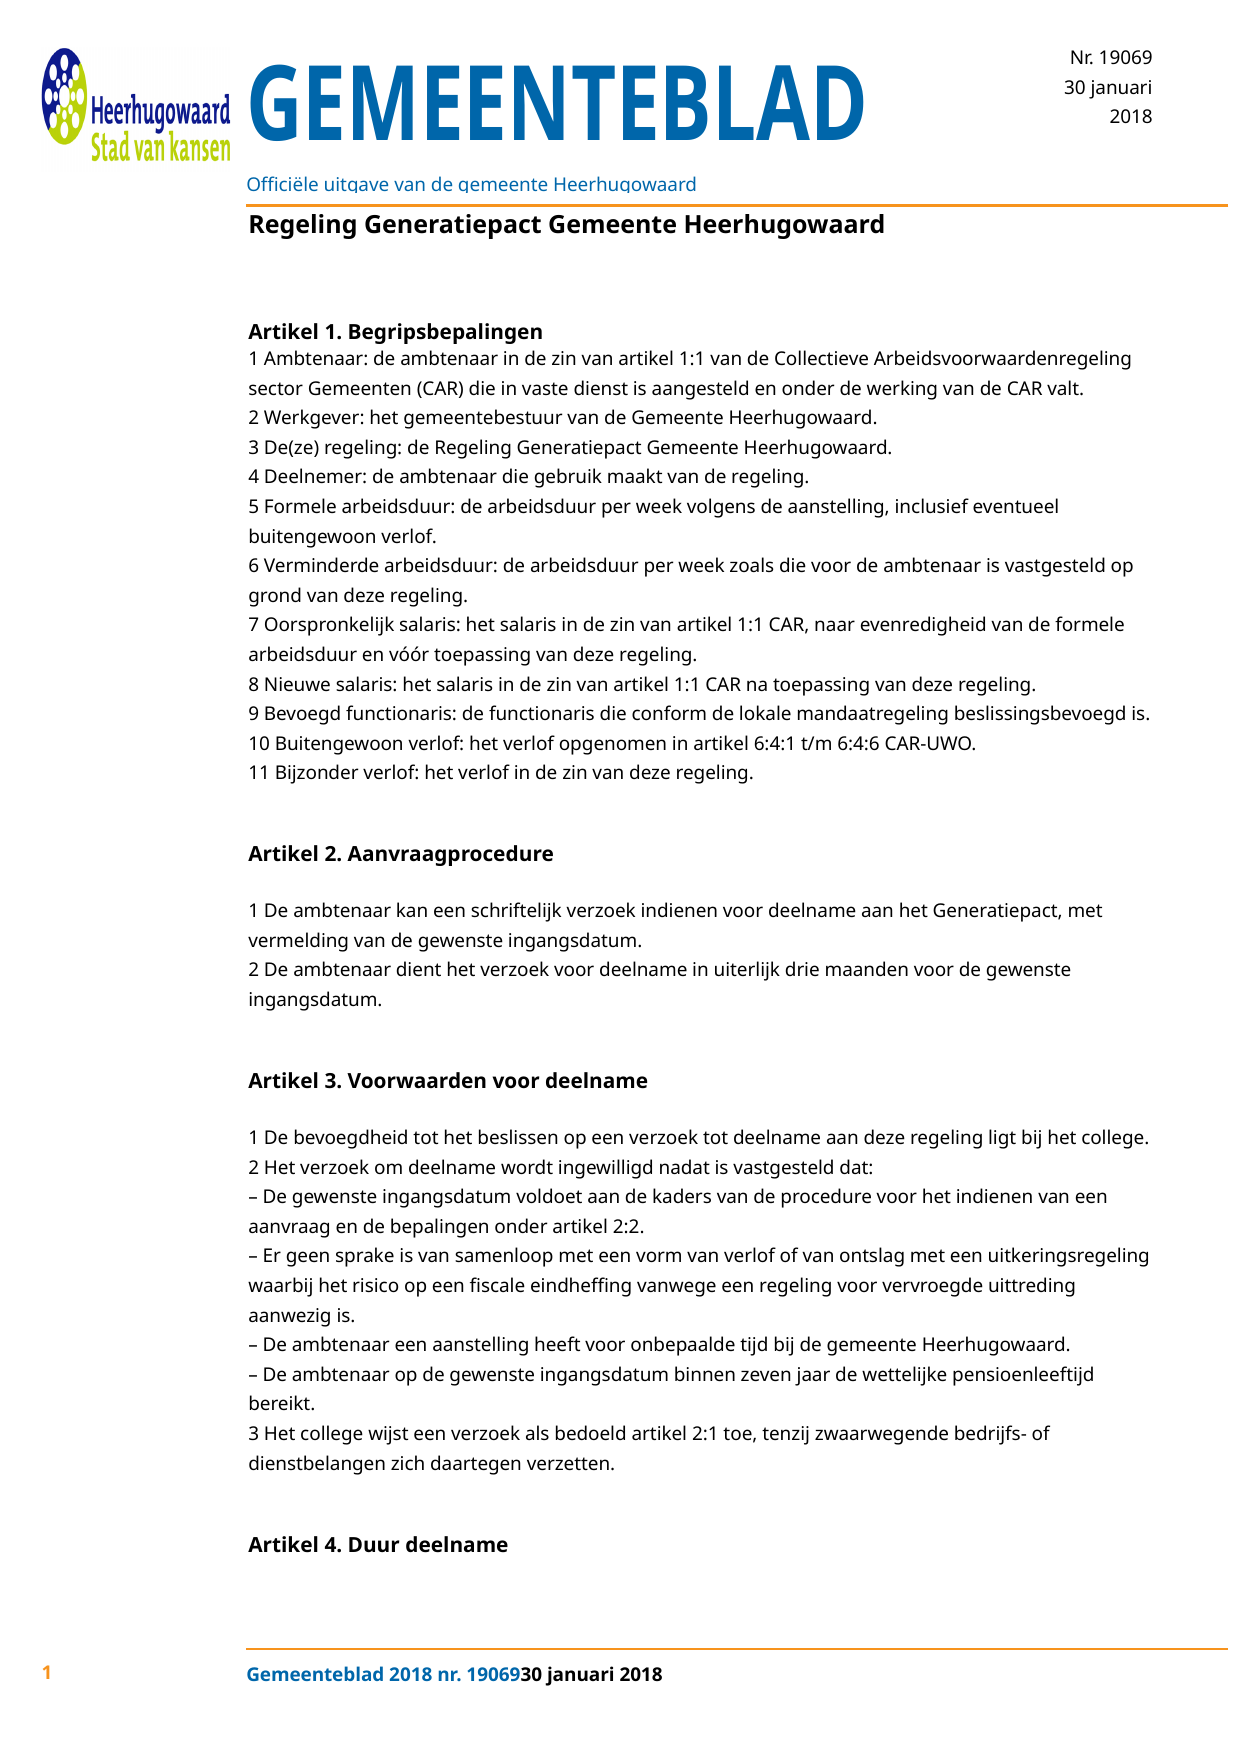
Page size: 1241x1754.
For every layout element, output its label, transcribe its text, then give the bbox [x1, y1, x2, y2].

text 2 De ambtenaar dient het verzoek voor deelname in uiterlijk drie maanden voor de gewenste ingangsdatum. [248, 957, 1152, 1012]
text 1 Ambtenaar: de ambtenaar in de zin van artikel 1:1 van de Collectieve Arbeidsvoorwaardenregeling sector Gemeenten (CAR) die in vaste dienst is aangesteld en onder de werking van de CAR valt. [248, 345, 1152, 401]
picture [41, 47, 231, 172]
text 8 Nieuwe salaris: het salaris in de zin van artikel 1:1 CAR na toepassing van deze regeling. [248, 671, 1152, 696]
text 4 Deelnemer: de ambtenaar die gebruik maakt van de regeling. [248, 464, 1152, 489]
text – Er geen sprake is van samenloop met een vorm van verlof of van ontslag met een uitkeringsregeling waarbij het risico op een fiscale eindheffing vanwege een regeling voor vervroegde uittreding aanwezig is. [248, 1243, 1152, 1327]
text 9 Bevoegd functionaris: de functionaris die conform de lokale mandaatregeling beslissingsbevoegd is. [248, 700, 1152, 726]
text 10 Buitengewoon verlof: het verlof opgenomen in artikel 6:4:1 t/m 6:4:6 CAR-UWO. [248, 730, 1152, 756]
text 11 Bijzonder verlof: het verlof in de zin van deze regeling. [248, 759, 1152, 785]
text – De ambtenaar een aanstelling heeft voor onbepaalde tijd bij de gemeente Heerhugowaard. [248, 1331, 1152, 1357]
text Artikel 3. Voorwaarden voor deelname [248, 1066, 1152, 1095]
text 3 Het college wijst een verzoek als bedoeld artikel 2:1 toe, tenzij zwaarwegende bedrijfs- of dienstbelangen zich daartegen verzetten. [248, 1420, 1152, 1475]
text Regeling Generatiepact Gemeente Heerhugowaard [248, 207, 1152, 241]
text – De ambtenaar op de gewenste ingangsdatum binnen zeven jaar de wettelijke pensioenleeftijd bereikt. [248, 1361, 1152, 1416]
text 2 Het verzoek om deelname wordt ingewilligd nadat is vastgesteld dat: [248, 1154, 1152, 1179]
text 1 De ambtenaar kan een schriftelijk verzoek indienen voor deelname aan het Generatiepact, met vermelding van de gewenste ingangsdatum. [248, 897, 1152, 953]
text 1 De bevoegdheid tot het beslissen op een verzoek tot deelname aan deze regeling ligt bij het college. [248, 1124, 1152, 1150]
text 3 De(ze) regeling: de Regeling Generatiepact Gemeente Heerhugowaard. [248, 434, 1152, 460]
text – De gewenste ingangsdatum voldoet aan de kaders van de procedure voor het indienen van een aanvraag en de bepalingen onder artikel 2:2. [248, 1183, 1152, 1239]
text Artikel 4. Duur deelname [248, 1530, 1152, 1558]
text Artikel 2. Aanvraagprocedure [248, 839, 1152, 868]
text 2 Werkgever: het gemeentebestuur van de Gemeente Heerhugowaard. [248, 404, 1152, 430]
text Artikel 1. Begripsbepalingen [248, 317, 1152, 345]
text 7 Oorspronkelijk salaris: het salaris in de zin van artikel 1:1 CAR, naar evenredigheid van de formele arbeidsduur en vóór toepassing van deze regeling. [248, 612, 1152, 667]
text 5 Formele arbeidsduur: de arbeidsduur per week volgens de aanstelling, inclusief eventueel buitengewoon verlof. [248, 493, 1152, 548]
text 6 Verminderde arbeidsduur: de arbeidsduur per week zoals die voor de ambtenaar is vastgesteld op grond van deze regeling. [248, 552, 1152, 608]
